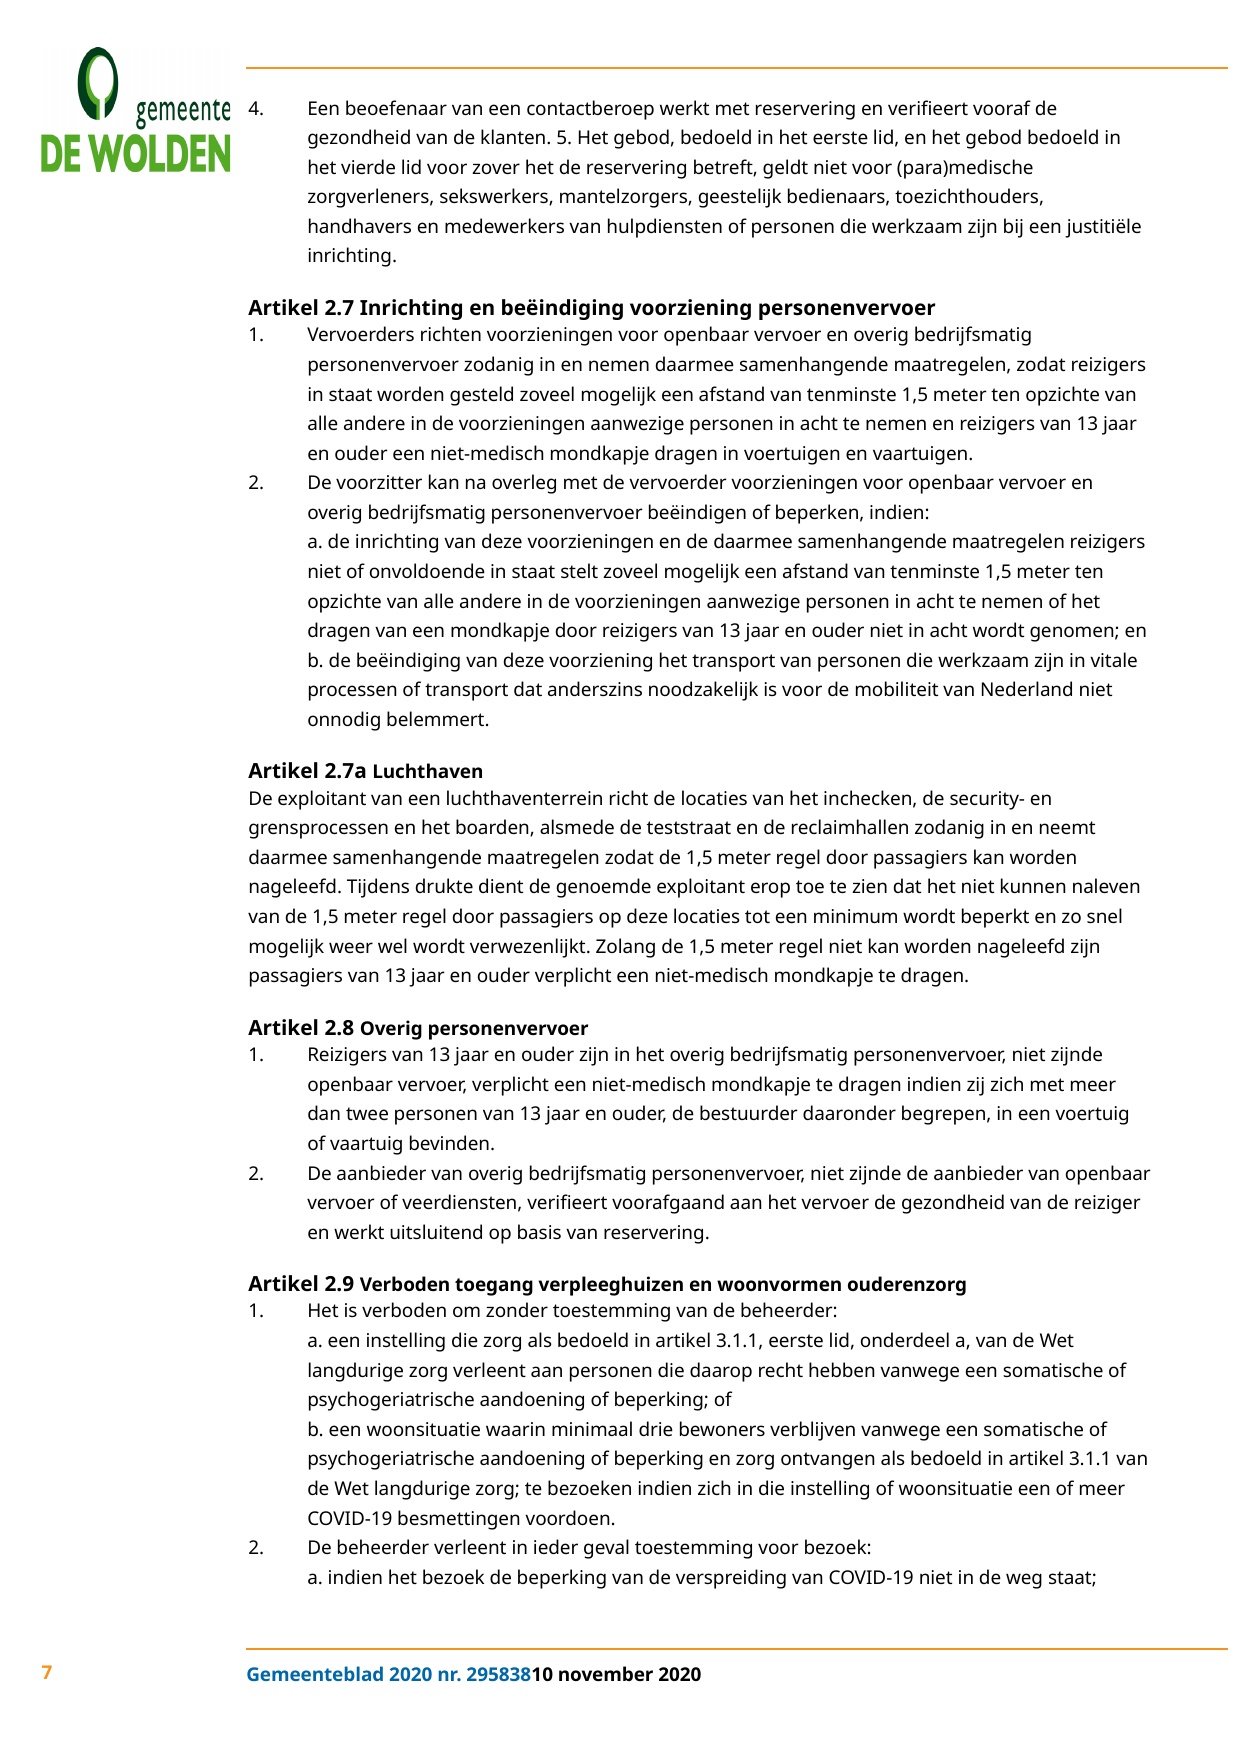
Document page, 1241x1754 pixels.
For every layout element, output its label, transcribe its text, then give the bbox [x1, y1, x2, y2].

list a. indien het bezoek de beperking van de verspreiding van COVID-19 niet in de weg staat; [248, 1564, 1152, 1590]
list a. de inrichting van deze voorzieningen en de daarmee samenhangende maatregelen reizigers niet of onvoldoende in staat stelt zoveel mogelijk een afstand van tenminste 1,5 meter ten opzichte van alle andere in de voorzieningen aanwezige personen in acht te nemen of het dragen van een mondkapje door reizigers van 13 jaar en ouder niet in acht wordt genomen; en [248, 529, 1152, 643]
text Artikel 2.9 Verboden toegang verpleeghuizen en woonvormen ouderenzorg [248, 1269, 1152, 1298]
list b. een woonsituatie waarin minimaal drie bewoners verblijven vanwege een somatische of psychogeriatrische aandoening of beperking en zorg ontvangen als bedoeld in artikel 3.1.1 van de Wet langdurige zorg; te bezoeken indien zich in die instelling of woonsituatie een of meer COVID-19 besmettingen voordoen. [248, 1416, 1152, 1531]
list De beheerder verleent in ieder geval toestemming voor bezoek: [248, 1534, 1152, 1560]
list Een beoefenaar van een contactberoep werkt met reservering en verifieert vooraf de gezondheid van de klanten. 5. Het gebod, bedoeld in het eerste lid, en het gebod bedoeld in het vierde lid voor zover het de reservering betreft, geldt niet voor (para)medische zorgverleners, sekswerkers, mantelzorgers, geestelijk bedienaars, toezichthouders, handhavers en medewerkers van hulpdiensten of personen die werkzaam zijn bij een justitiële inrichting. [248, 95, 1152, 268]
list b. de beëindiging van deze voorziening het transport van personen die werkzaam zijn in vitale processen of transport dat anderszins noodzakelijk is voor de mobiliteit van Nederland niet onnodig belemmert. [248, 647, 1152, 732]
list De voorzitter kan na overleg met de vervoerder voorzieningen voor openbaar vervoer en overig bedrijfsmatig personenvervoer beëindigen of beperken, indien: [248, 469, 1152, 525]
text Artikel 2.8 Overig personenvervoer [248, 1013, 1152, 1041]
list Het is verboden om zonder toestemming van de beheerder: [248, 1298, 1152, 1323]
list Vervoerders richten voorzieningen voor openbaar vervoer en overig bedrijfsmatig personenvervoer zodanig in en nemen daarmee samenhangende maatregelen, zodat reizigers in staat worden gesteld zoveel mogelijk een afstand van tenminste 1,5 meter ten opzichte van alle andere in de voorzieningen aanwezige personen in acht te nemen en reizigers van 13 jaar en ouder een niet-medisch mondkapje dragen in voertuigen en vaartuigen. [248, 322, 1152, 466]
text De exploitant van een luchthaventerrein richt de locaties van het inchecken, de security- en grensprocessen en het boarden, alsmede de teststraat en de reclaimhallen zodanig in en neemt daarmee samenhangende maatregelen zodat de 1,5 meter regel door passagiers kan worden nageleefd. Tijdens drukte dient de genoemde exploitant erop toe te zien dat het niet kunnen naleven van de 1,5 meter regel door passagiers op deze locaties tot een minimum wordt beperkt en zo snel mogelijk weer wel wordt verwezenlijkt. Zolang de 1,5 meter regel niet kan worden nageleefd zijn passagiers van 13 jaar en ouder verplicht een niet-medisch mondkapje te dragen. [248, 785, 1152, 988]
list Reizigers van 13 jaar en ouder zijn in het overig bedrijfsmatig personenvervoer, niet zijnde openbaar vervoer, verplicht een niet-medisch mondkapje te dragen indien zij zich met meer dan twee personen van 13 jaar en ouder, de bestuurder daaronder begrepen, in een voertuig of vaartuig bevinden. [248, 1041, 1152, 1156]
list a. een instelling die zorg als bedoeld in artikel 3.1.1, eerste lid, onderdeel a, van de Wet langdurige zorg verleent aan personen die daarop recht hebben vanwege een somatische of psychogeriatrische aandoening of beperking; of [248, 1327, 1152, 1412]
text Artikel 2.7 Inrichting en beëindiging voorziening personenvervoer [248, 293, 1152, 322]
list De aanbieder van overig bedrijfsmatig personenvervoer, niet zijnde de aanbieder van openbaar vervoer of veerdiensten, verifieert voorafgaand aan het vervoer de gezondheid van de reiziger en werkt uitsluitend op basis van reservering. [248, 1160, 1152, 1244]
text Artikel 2.7a Luchthaven [248, 757, 1152, 785]
picture [41, 47, 231, 172]
